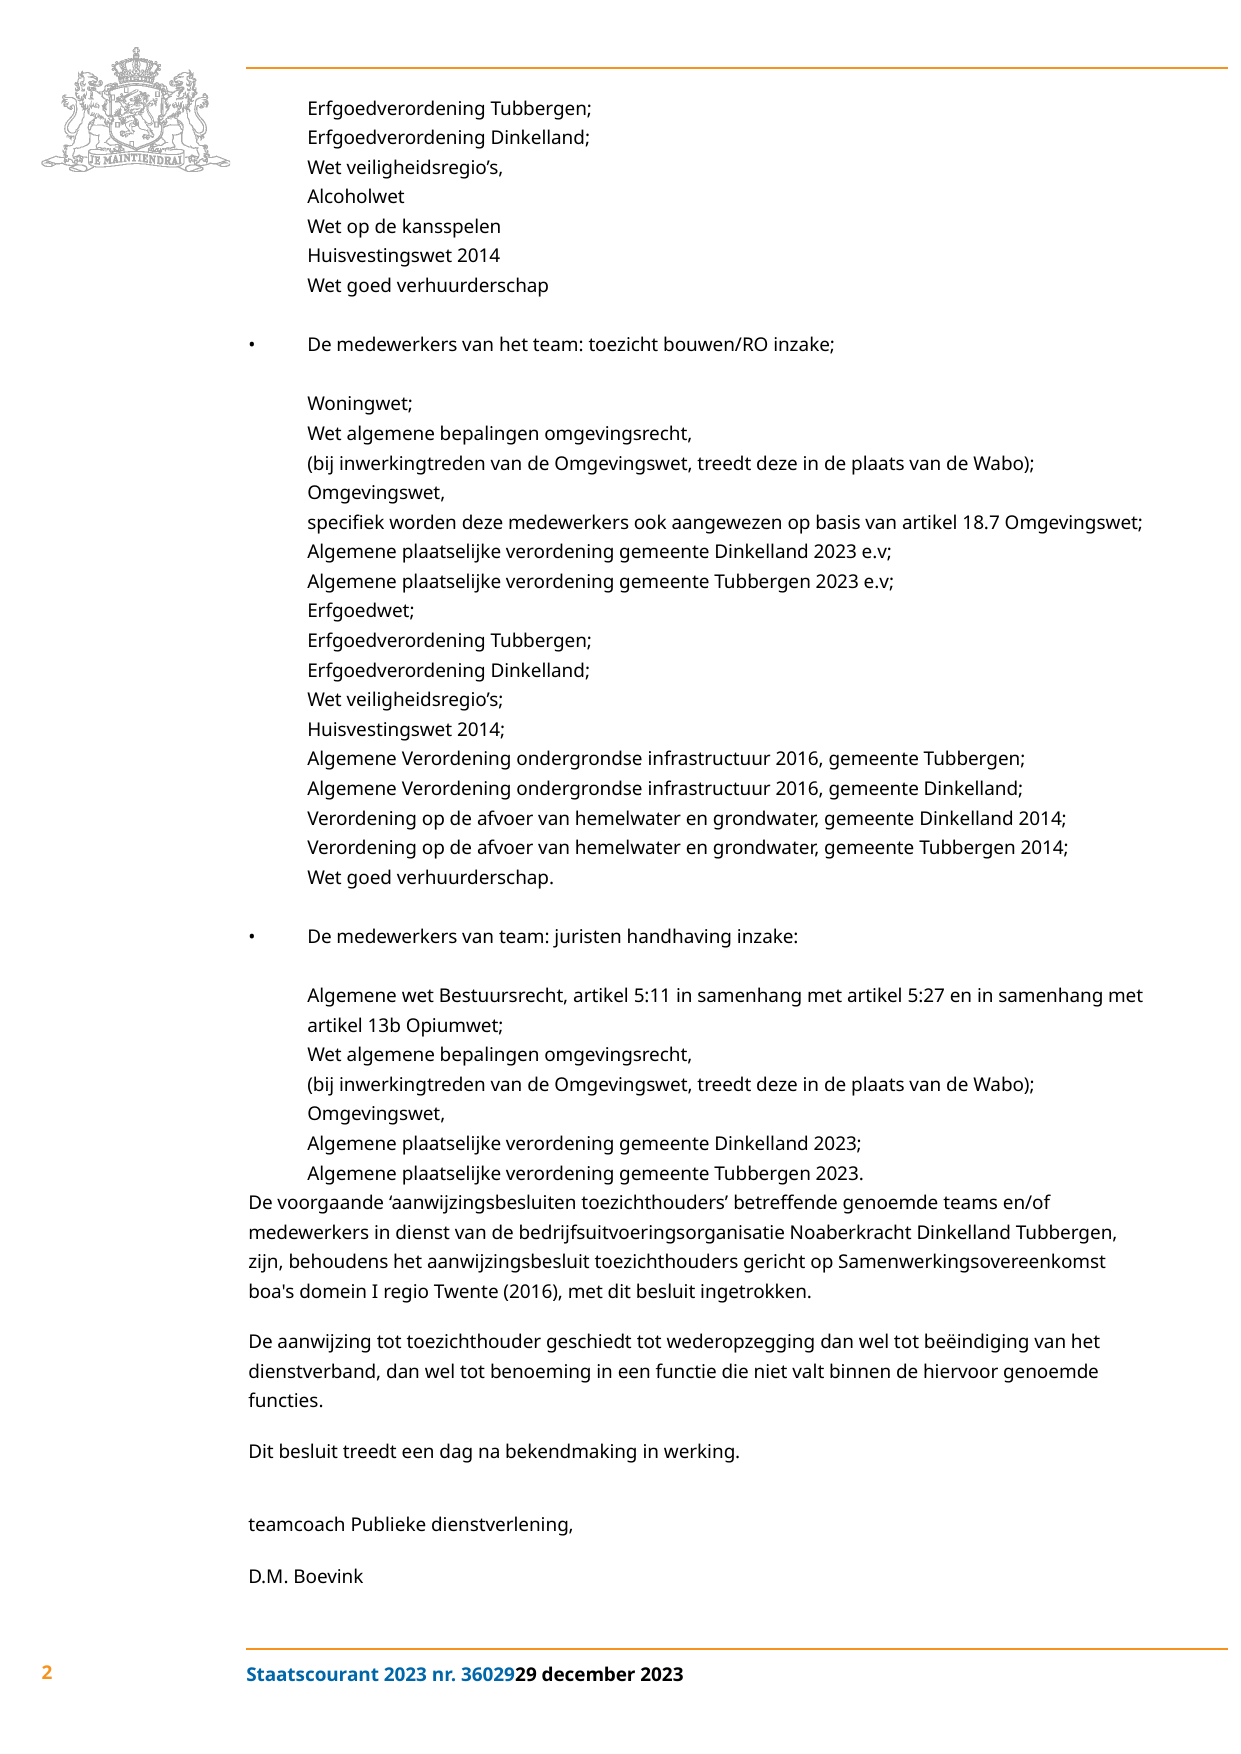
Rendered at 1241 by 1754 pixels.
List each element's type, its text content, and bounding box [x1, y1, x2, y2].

list Wet algemene bepalingen omgevingsrecht, [248, 1041, 1152, 1067]
list Erfgoedverordening Tubbergen; [248, 95, 1152, 121]
list Algemene Verordening ondergrondse infrastructuur 2016, gemeente Tubbergen; [248, 746, 1152, 771]
text De aanwijzing tot toezichthouder geschiedt tot wederopzegging dan wel tot beëindiging van het dienstverband, dan wel tot benoeming in een functie die niet valt binnen de hiervoor genoemde functies. [248, 1328, 1152, 1413]
list Alcoholwet [248, 183, 1152, 209]
list Wet goed verhuurderschap. [248, 864, 1152, 890]
list Verordening op de afvoer van hemelwater en grondwater, gemeente Tubbergen 2014; [248, 834, 1152, 860]
list Wet algemene bepalingen omgevingsrecht, [248, 420, 1152, 446]
text Dit besluit treedt een dag na bekendmaking in werking. [248, 1438, 1152, 1464]
list De medewerkers van team: juristen handhaving inzake: [248, 923, 1152, 949]
list Algemene wet Bestuursrecht, artikel 5:11 in samenhang met artikel 5:27 en in samenhang met artikel 13b Opiumwet; [248, 982, 1152, 1038]
text teamcoach Publieke dienstverlening, [248, 1512, 1152, 1537]
list Algemene Verordening ondergrondse infrastructuur 2016, gemeente Dinkelland; [248, 775, 1152, 801]
list (bij inwerkingtreden van de Omgevingswet, treedt deze in de plaats van de Wabo); [248, 1071, 1152, 1097]
list Algemene plaatselijke verordening gemeente Tubbergen 2023. [248, 1160, 1152, 1186]
text D.M. Boevink [248, 1563, 1152, 1589]
list Erfgoedverordening Tubbergen; [248, 627, 1152, 653]
list Erfgoedverordening Dinkelland; [248, 657, 1152, 683]
list Wet veiligheidsregio’s; [248, 686, 1152, 712]
list Erfgoedverordening Dinkelland; [248, 124, 1152, 150]
list Verordening op de afvoer van hemelwater en grondwater, gemeente Dinkelland 2014; [248, 805, 1152, 831]
list Omgevingswet, [248, 479, 1152, 505]
list De medewerkers van het team: toezicht bouwen/RO inzake; [248, 331, 1152, 357]
list Algemene plaatselijke verordening gemeente Dinkelland 2023 e.v; [248, 538, 1152, 564]
list Erfgoedwet; [248, 598, 1152, 623]
list Wet veiligheidsregio’s, [248, 154, 1152, 180]
list Wet goed verhuurderschap [248, 272, 1152, 298]
list Omgevingswet, [248, 1101, 1152, 1126]
list specifiek worden deze medewerkers ook aangewezen op basis van artikel 18.7 Omgevingswet; [248, 509, 1152, 535]
list Woningwet; [248, 391, 1152, 416]
list (bij inwerkingtreden van de Omgevingswet, treedt deze in de plaats van de Wabo); [248, 450, 1152, 476]
list Huisvestingswet 2014 [248, 243, 1152, 268]
picture [41, 47, 231, 172]
list Algemene plaatselijke verordening gemeente Tubbergen 2023 e.v; [248, 568, 1152, 594]
text De voorgaande ‘aanwijzingsbesluiten toezichthouders’ betreffende genoemde teams en/of medewerkers in dienst van de bedrijfsuitvoeringsorganisatie Noaberkracht Dinkelland Tubbergen, zijn, behoudens het aanwijzingsbesluit toezichthouders gericht op Samenwerkingsovereenkomst boa's domein I regio Twente (2016), met dit besluit ingetrokken. [248, 1189, 1152, 1304]
list Huisvestingswet 2014; [248, 716, 1152, 742]
list Algemene plaatselijke verordening gemeente Dinkelland 2023; [248, 1130, 1152, 1156]
list Wet op de kansspelen [248, 213, 1152, 239]
